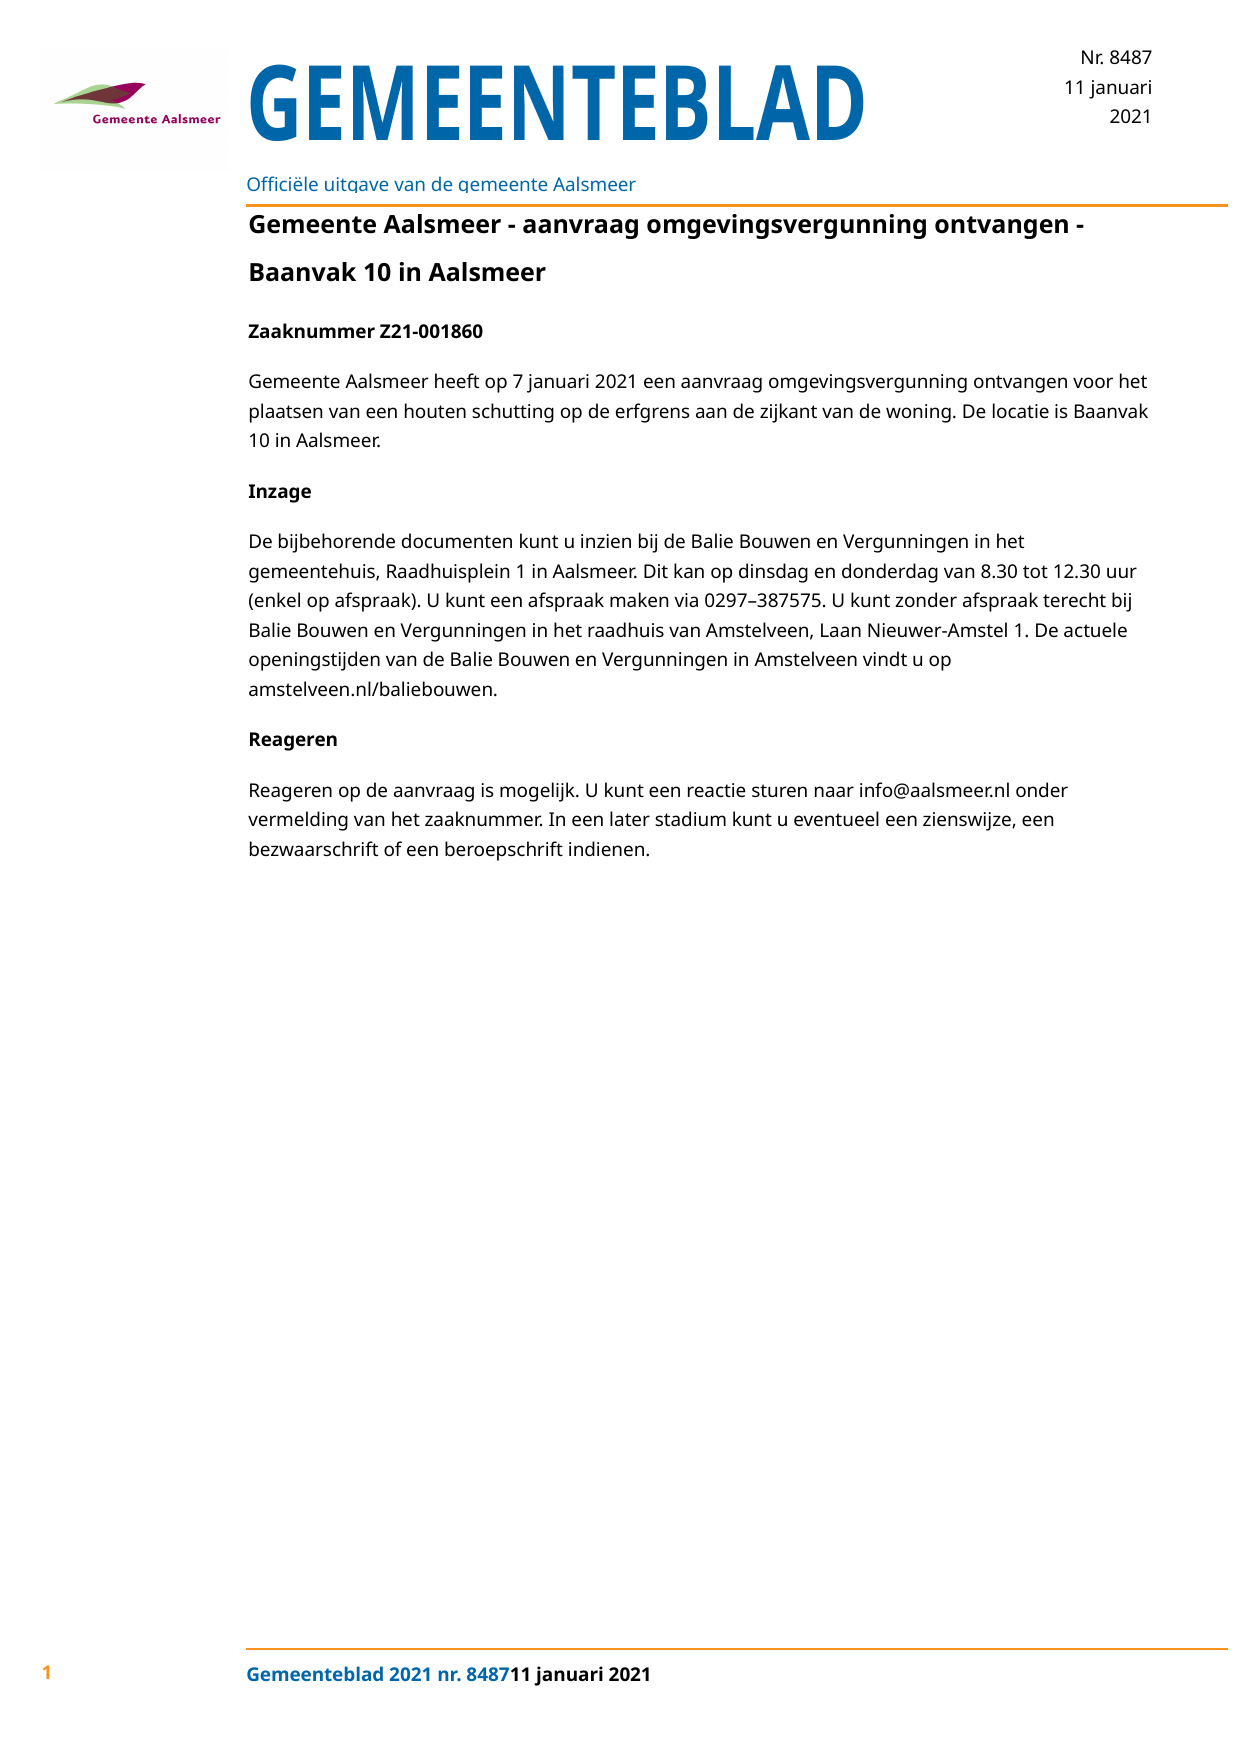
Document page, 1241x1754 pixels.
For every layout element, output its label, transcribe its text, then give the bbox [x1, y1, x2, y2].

text Reageren op de aanvraag is mogelijk. U kunt een reactie sturen naar info@aalsmeer.nl onder vermelding van het zaaknummer. In een later stadium kunt u eventueel een zienswijze, een bezwaarschrift of een beroepschrift indienen. [248, 777, 1152, 862]
picture [41, 47, 231, 172]
text Gemeente Aalsmeer heeft op 7 januari 2021 een aanvraag omgevingsvergunning ontvangen voor het plaatsen van een houten schutting op de erfgrens aan de zijkant van de woning. De locatie is Baanvak 10 in Aalsmeer. [248, 368, 1152, 453]
text De bijbehorende documenten kunt u inzien bij de Balie Bouwen en Vergunningen in het gemeentehuis, Raadhuisplein 1 in Aalsmeer. Dit kan op dinsdag en donderdag van 8.30 tot 12.30 uur (enkel op afspraak). U kunt een afspraak maken via 0297–387575. U kunt zonder afspraak terecht bij Balie Bouwen en Vergunningen in het raadhuis van Amstelveen, Laan Nieuwer-Amstel 1. De actuele openingstijden van de Balie Bouwen en Vergunningen in Amstelveen vindt u op amstelveen.nl/baliebouwen. [248, 528, 1152, 702]
text Gemeente Aalsmeer - aanvraag omgevingsvergunning ontvangen - Baanvak 10 in Aalsmeer [248, 207, 1152, 288]
text Inzage [248, 478, 1152, 504]
text Reageren [248, 727, 1152, 752]
text Zaaknummer Z21-001860 [248, 318, 1152, 344]
